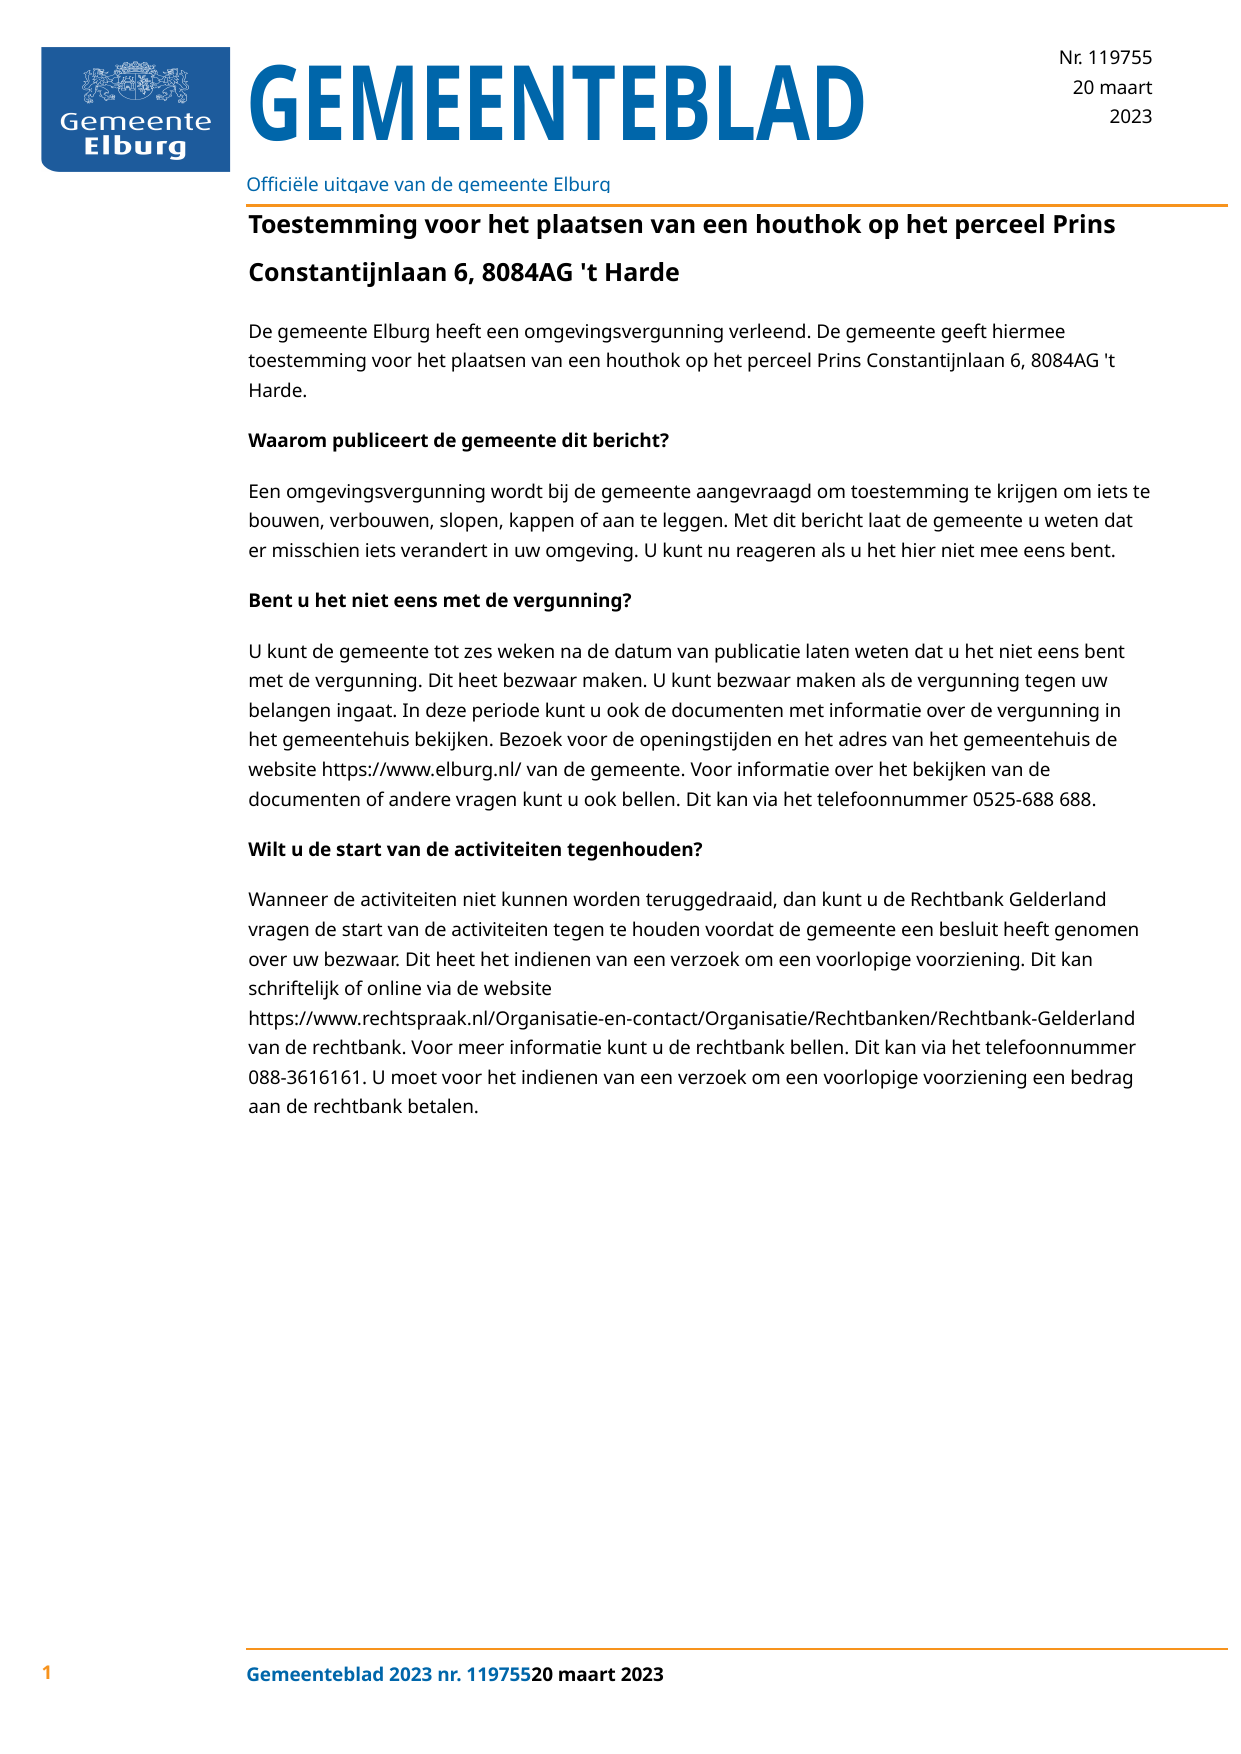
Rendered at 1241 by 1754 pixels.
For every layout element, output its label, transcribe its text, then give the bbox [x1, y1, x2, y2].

text Wanneer de activiteiten niet kunnen worden teruggedraaid, dan kunt u de Rechtbank Gelderland vragen de start van de activiteiten tegen te houden voordat de gemeente een besluit heeft genomen over uw bezwaar. Dit heet het indienen van een verzoek om een voorlopige voorziening. Dit kan schriftelijk of online via de website https://www.rechtspraak.nl/Organisatie-en-contact/Organisatie/Rechtbanken/Rechtbank-Gelderland van de rechtbank. Voor meer informatie kunt u de rechtbank bellen. Dit kan via het telefoonnummer 088-3616161. U moet voor het indienen van een verzoek om een voorlopige voorziening een bedrag aan de rechtbank betalen. [248, 887, 1152, 1119]
text U kunt de gemeente tot zes weken na de datum van publicatie laten weten dat u het niet eens bent met de vergunning. Dit heet bezwaar maken. U kunt bezwaar maken als de vergunning tegen uw belangen ingaat. In deze periode kunt u ook de documenten met informatie over de vergunning in het gemeentehuis bekijken. Bezoek voor de openingstijden en het adres van het gemeentehuis de website https://www.elburg.nl/ van de gemeente. Voor informatie over het bekijken van de documenten of andere vragen kunt u ook bellen. Dit kan via het telefoonnummer 0525-688 688. [248, 638, 1152, 812]
text Een omgevingsvergunning wordt bij de gemeente aangevraagd om toestemming te krijgen om iets te bouwen, verbouwen, slopen, kappen of aan te leggen. Met dit bericht laat de gemeente u weten dat er misschien iets verandert in uw omgeving. U kunt nu reageren als u het hier niet mee eens bent. [248, 478, 1152, 563]
text Wilt u de start van de activiteiten tegenhouden? [248, 836, 1152, 862]
text De gemeente Elburg heeft een omgevingsvergunning verleend. De gemeente geeft hiermee toestemming voor het plaatsen van een houthok op het perceel Prins Constantijnlaan 6, 8084AG 't Harde. [248, 318, 1152, 403]
picture [41, 47, 231, 172]
text Bent u het niet eens met de vergunning? [248, 587, 1152, 613]
text Waarom publiceert de gemeente dit bericht? [248, 427, 1152, 453]
text Toestemming voor het plaatsen van een houthok op het perceel Prins Constantijnlaan 6, 8084AG 't Harde [248, 207, 1152, 288]
